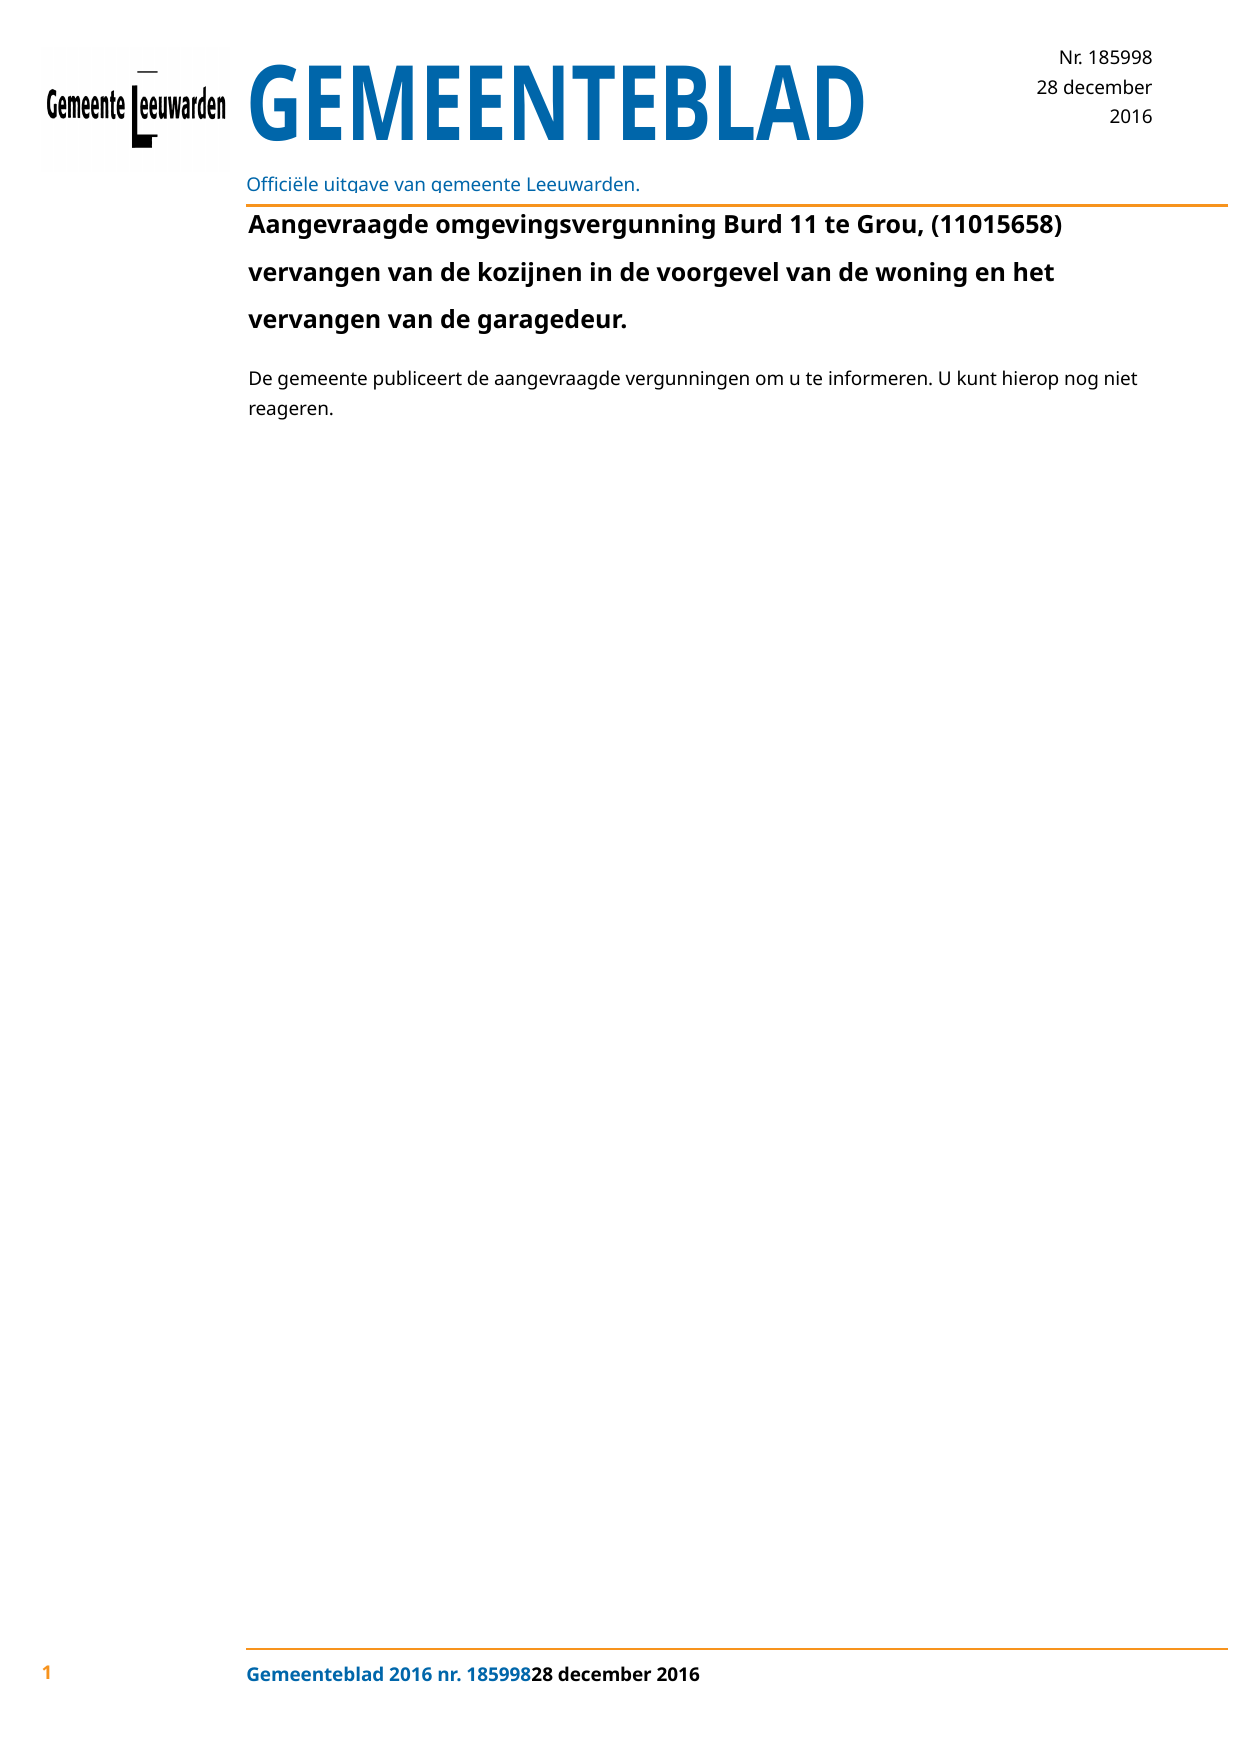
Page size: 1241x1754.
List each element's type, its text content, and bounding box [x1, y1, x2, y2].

text De gemeente publiceert de aangevraagde vergunningen om u te informeren. U kunt hierop nog niet reageren. [248, 366, 1152, 421]
picture [41, 47, 231, 172]
text Aangevraagde omgevingsvergunning Burd 11 te Grou, (11015658) vervangen van de kozijnen in de voorgevel van de woning en het vervangen van de garagedeur. [248, 207, 1152, 336]
